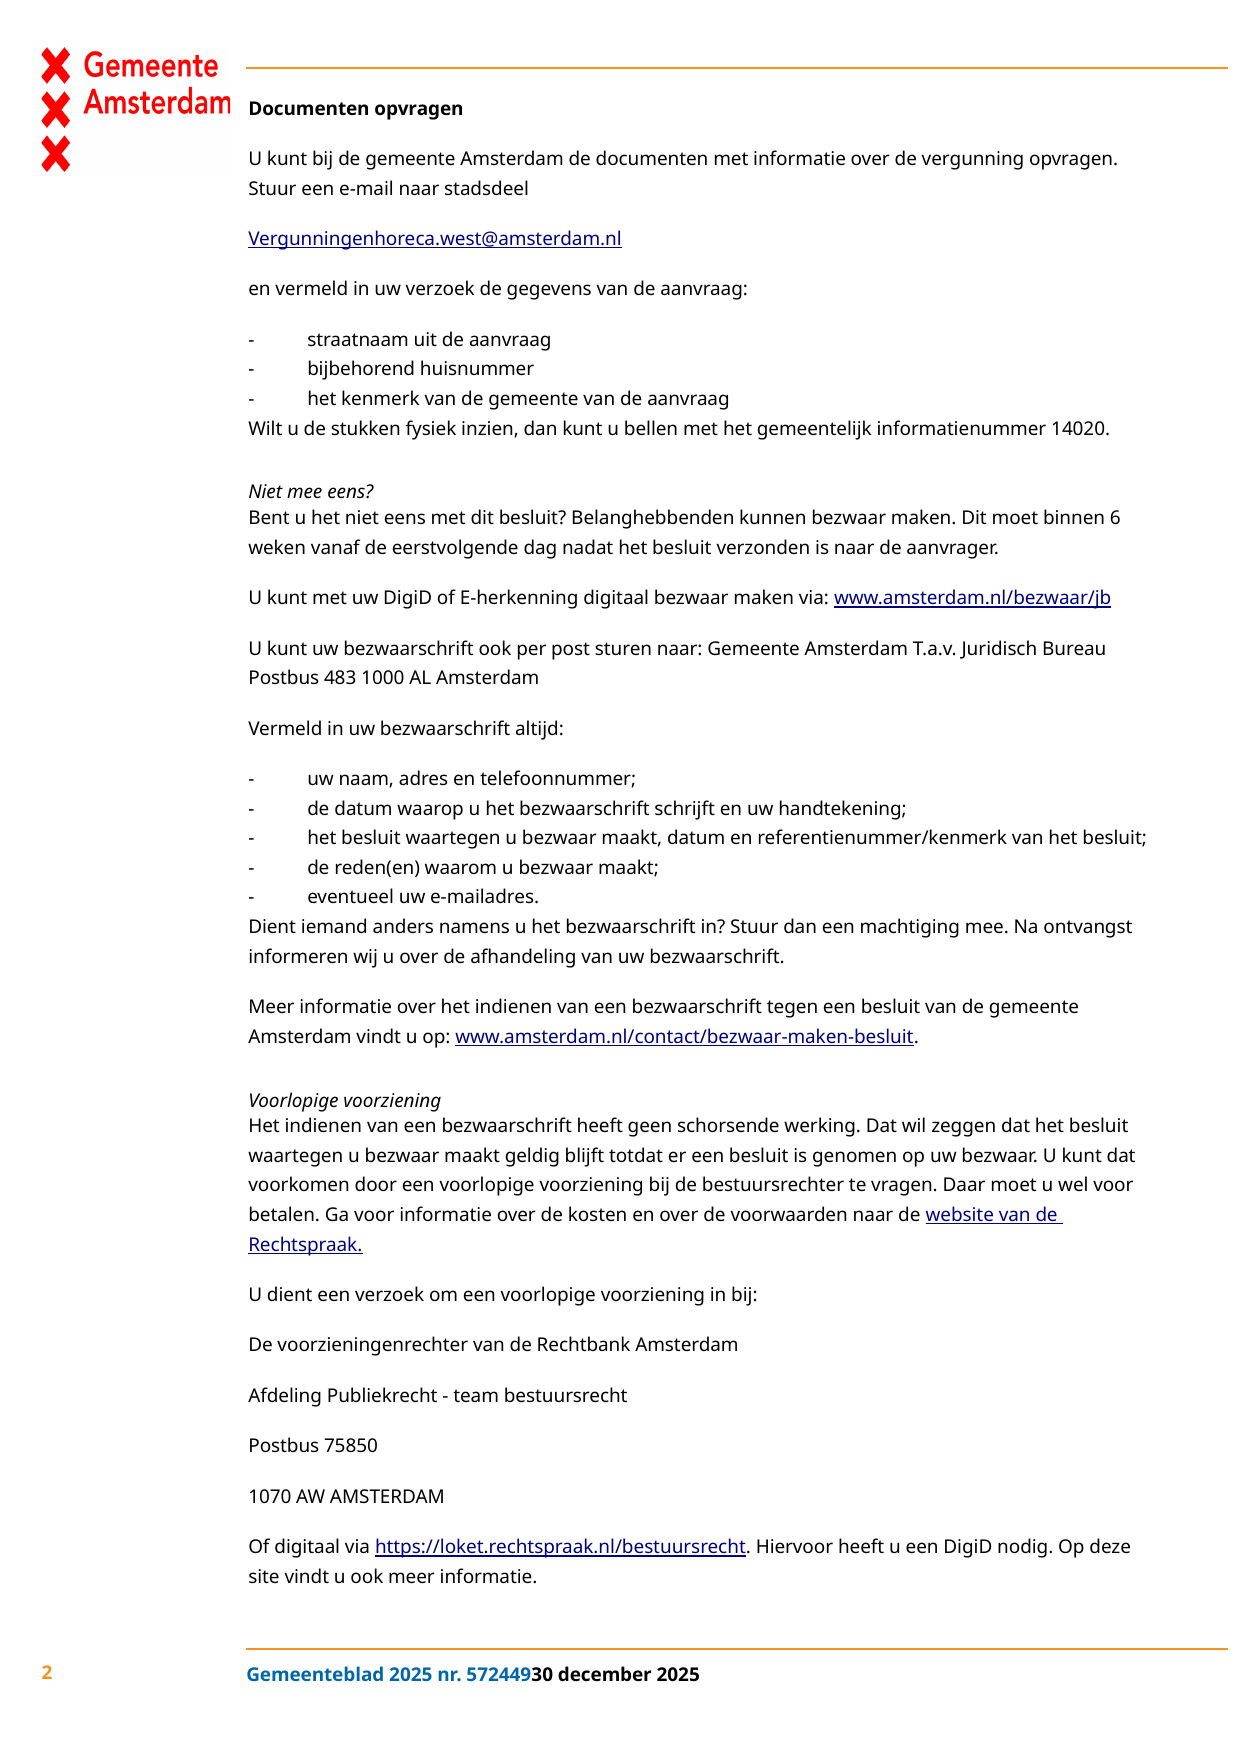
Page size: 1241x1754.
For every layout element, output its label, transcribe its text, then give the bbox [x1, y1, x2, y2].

text Wilt u de stukken fysiek inzien, dan kunt u bellen met het gemeentelijk informatienummer 14020. [248, 415, 1152, 441]
text De voorzieningenrechter van de Rechtbank Amsterdam [248, 1332, 1152, 1357]
text Dient iemand anders namens u het bezwaarschrift in? Stuur dan een machtiging mee. Na ontvangst informeren wij u over de afhandeling van uw bezwaarschrift. [248, 913, 1152, 968]
list uw naam, adres en telefoonnummer; [248, 765, 1152, 791]
text Niet mee eens? [248, 479, 1152, 504]
text Of digitaal via https://loket.rechtspraak.nl/bestuursrecht. Hiervoor heeft u een DigiD nodig. Op deze site vindt u ook meer informatie. [248, 1533, 1152, 1589]
text Documenten opvragen [248, 95, 1152, 121]
list het besluit waartegen u bezwaar maakt, datum en referentienummer/kenmerk van het besluit; [248, 824, 1152, 850]
text en vermeld in uw verzoek de gegevens van de aanvraag: [248, 276, 1152, 301]
text 1070 AW AMSTERDAM [248, 1483, 1152, 1509]
text U kunt bij de gemeente Amsterdam de documenten met informatie over de vergunning opvragen. Stuur een e-mail naar stadsdeel [248, 145, 1152, 201]
text Vergunningenhoreca.west@amsterdam.nl [248, 225, 1152, 251]
list bijbehorend huisnummer [248, 356, 1152, 381]
text Het indienen van een bezwaarschrift heeft geen schorsende werking. Dat wil zeggen dat het besluit waartegen u bezwaar maakt geldig blijft totdat er een besluit is genomen op uw bezwaar. U kunt dat voorkomen door een voorlopige voorziening bij de bestuursrechter te vragen. Daar moet u wel voor betalen. Ga voor informatie over de kosten en over de voorwaarden naar de website van de Rechtspraak. [248, 1112, 1152, 1257]
picture [41, 47, 231, 172]
text Meer informatie over het indienen van een bezwaarschrift tegen een besluit van de gemeente Amsterdam vindt u op: www.amsterdam.nl/contact/bezwaar-maken-besluit. [248, 993, 1152, 1048]
list de datum waarop u het bezwaarschrift schrijft en uw handtekening; [248, 795, 1152, 821]
text Postbus 75850 [248, 1432, 1152, 1458]
text Voorlopige voorziening [248, 1087, 1152, 1112]
list straatnaam uit de aanvraag [248, 326, 1152, 352]
text U kunt uw bezwaarschrift ook per post sturen naar: Gemeente Amsterdam T.a.v. Juridisch Bureau Postbus 483 1000 AL Amsterdam [248, 635, 1152, 690]
text Vermeld in uw bezwaarschrift altijd: [248, 715, 1152, 741]
list het kenmerk van de gemeente van de aanvraag [248, 385, 1152, 411]
text U dient een verzoek om een voorlopige voorziening in bij: [248, 1281, 1152, 1307]
text U kunt met uw DigiD of E-herkenning digitaal bezwaar maken via: www.amsterdam.nl/bezwaar/jb [248, 584, 1152, 610]
list de reden(en) waarom u bezwaar maakt; [248, 854, 1152, 880]
list eventueel uw e-mailadres. [248, 884, 1152, 909]
text Bent u het niet eens met dit besluit? Belanghebbenden kunnen bezwaar maken. Dit moet binnen 6 weken vanaf de eerstvolgende dag nadat het besluit verzonden is naar de aanvrager. [248, 504, 1152, 560]
text Afdeling Publiekrecht - team bestuursrecht [248, 1382, 1152, 1408]
